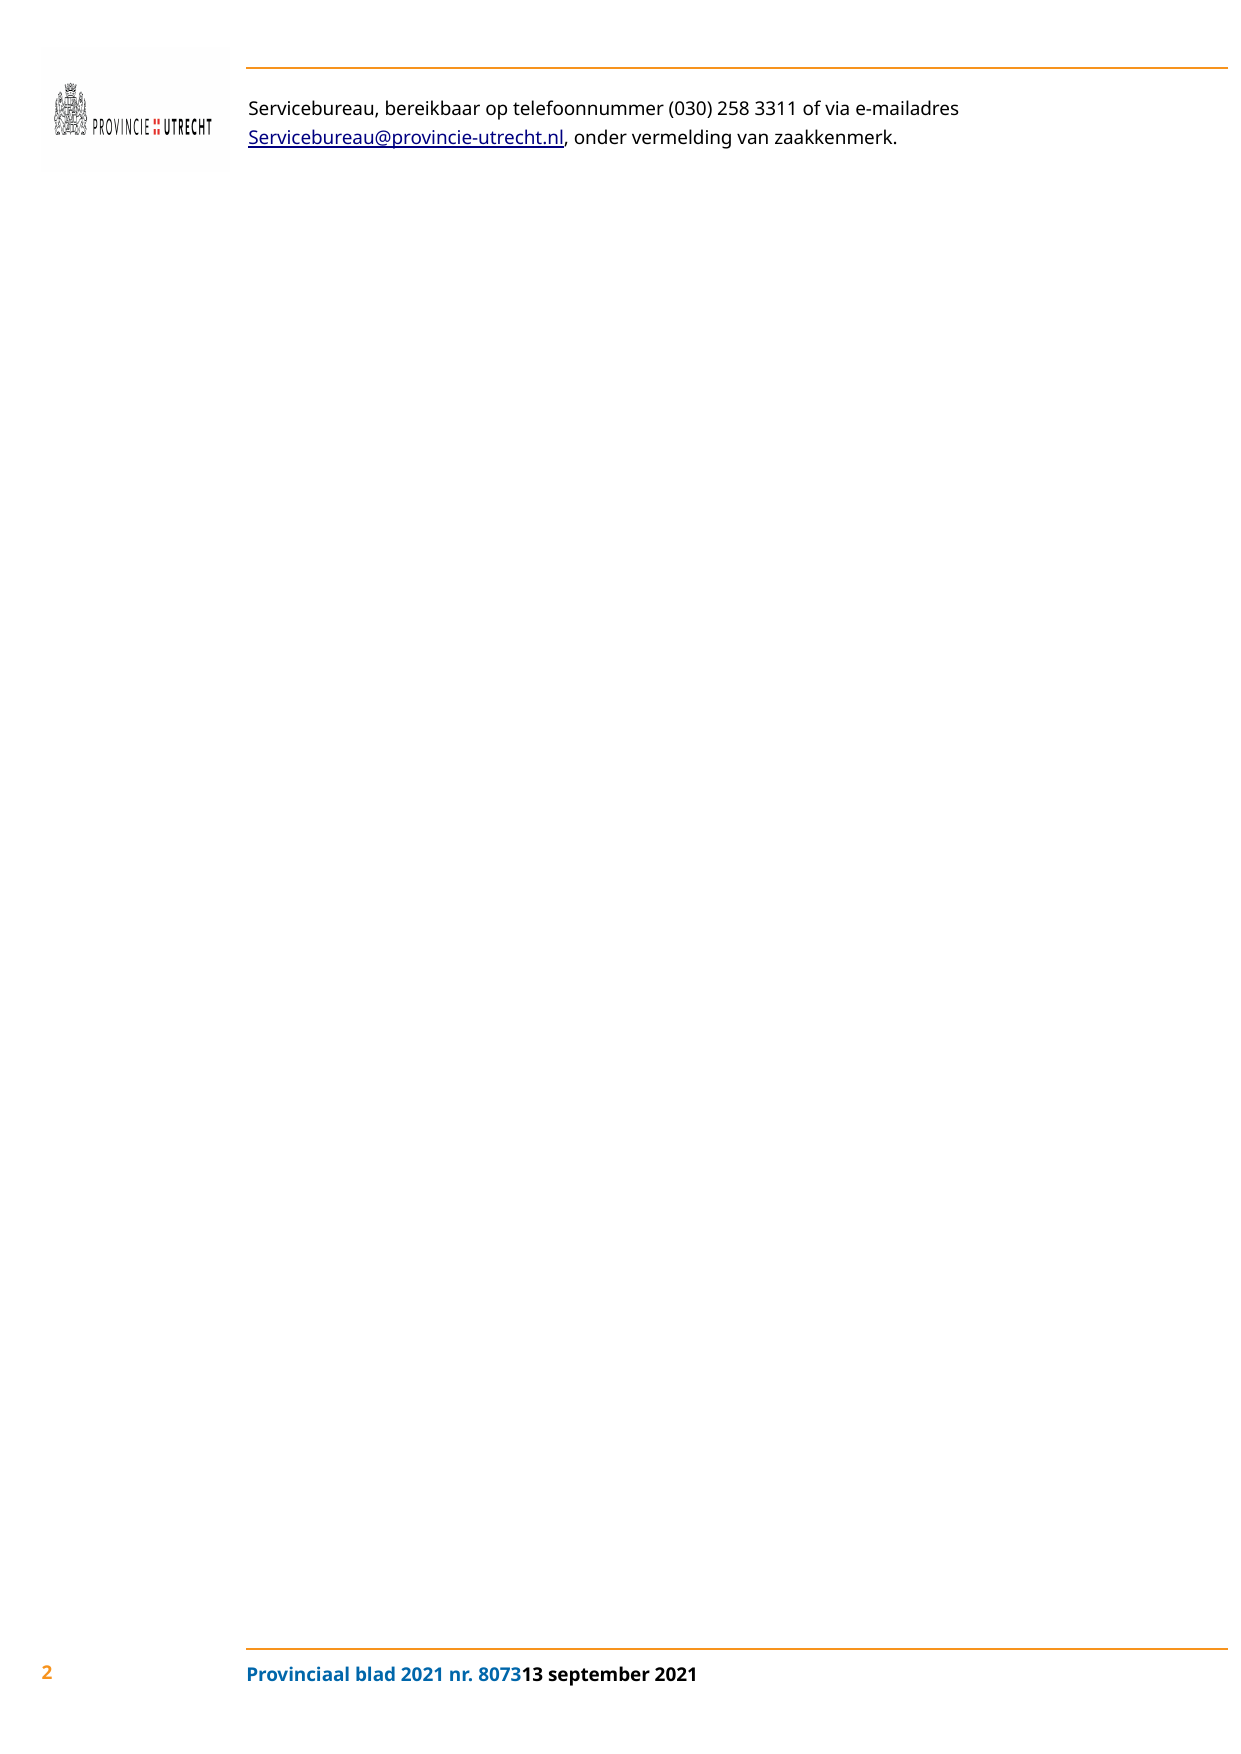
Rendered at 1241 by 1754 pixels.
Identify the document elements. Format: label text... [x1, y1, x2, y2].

text Servicebureau, bereikbaar op telefoonnummer (030) 258 3311 of via e-mailadres Servicebureau@provincie-utrecht.nl, onder vermelding van zaakkenmerk. [248, 95, 1152, 150]
picture [41, 47, 231, 172]
